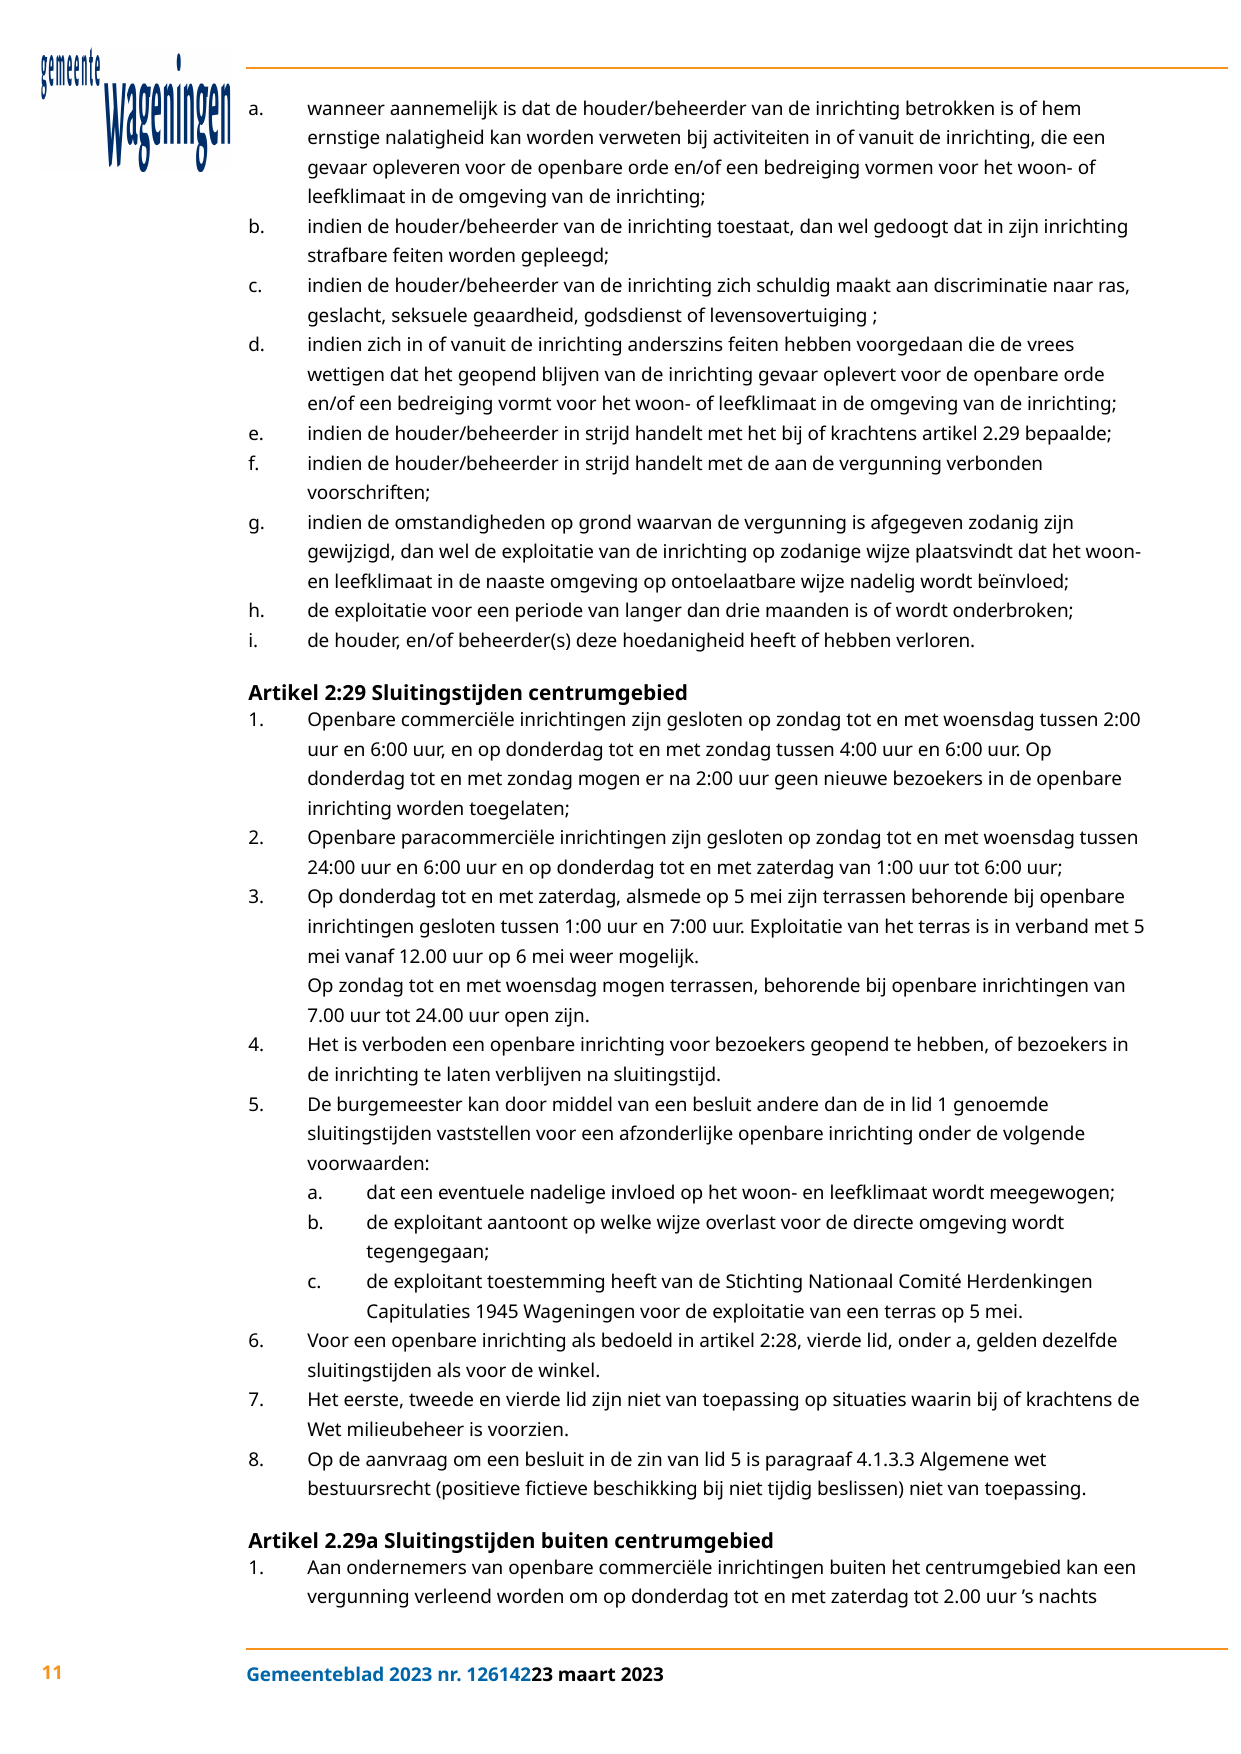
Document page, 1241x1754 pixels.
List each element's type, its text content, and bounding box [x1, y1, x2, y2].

list de exploitant aantoont op welke wijze overlast voor de directe omgeving wordt tegengegaan; [307, 1209, 1152, 1264]
list dat een eventuele nadelige invloed op het woon- en leefklimaat wordt meegewogen; [307, 1179, 1152, 1205]
list Op zondag tot en met woensdag mogen terrassen, behorende bij openbare inrichtingen van 7.00 uur tot 24.00 uur open zijn. [248, 972, 1152, 1028]
list de exploitant toestemming heeft van de Stichting Nationaal Comité Herdenkingen Capitulaties 1945 Wageningen voor de exploitatie van een terras op 5 mei. [307, 1268, 1152, 1323]
list indien de houder/beheerder van de inrichting toestaat, dan wel gedoogt dat in zijn inrichting strafbare feiten worden gepleegd; [248, 213, 1152, 268]
list Op de aanvraag om een besluit in de zin van lid 5 is paragraaf 4.1.3.3 Algemene wet bestuursrecht (positieve fictieve beschikking bij niet tijdig beslissen) niet van toepassing. [248, 1446, 1152, 1501]
list Het eerste, tweede en vierde lid zijn niet van toepassing op situaties waarin bij of krachtens de Wet milieubeheer is voorzien. [248, 1387, 1152, 1442]
list de exploitatie voor een periode van langer dan drie maanden is of wordt onderbroken; [248, 598, 1152, 623]
picture [41, 47, 231, 172]
list de houder, en/of beheerder(s) deze hoedanigheid heeft of hebben verloren. [248, 627, 1152, 653]
list indien de houder/beheerder in strijd handelt met het bij of krachtens artikel 2.29 bepaalde; [248, 420, 1152, 446]
list indien zich in of vanuit de inrichting anderszins feiten hebben voorgedaan die de vrees wettigen dat het geopend blijven van de inrichting gevaar oplevert voor de openbare orde en/of een bedreiging vormt voor het woon- of leefklimaat in de omgeving van de inrichting; [248, 331, 1152, 416]
list Openbare paracommerciële inrichtingen zijn gesloten op zondag tot en met woensdag tussen 24:00 uur en 6:00 uur en op donderdag tot en met zaterdag van 1:00 uur tot 6:00 uur; [248, 824, 1152, 880]
list indien de houder/beheerder in strijd handelt met de aan de vergunning verbonden voorschriften; [248, 450, 1152, 505]
list Aan ondernemers van openbare commerciële inrichtingen buiten het centrumgebied kan een vergunning verleend worden om op donderdag tot en met zaterdag tot 2.00 uur ’s nachts [248, 1554, 1152, 1609]
list Het is verboden een openbare inrichting voor bezoekers geopend te hebben, of bezoekers in de inrichting te laten verblijven na sluitingstijd. [248, 1032, 1152, 1087]
list De burgemeester kan door middel van een besluit andere dan de in lid 1 genoemde sluitingstijden vaststellen voor een afzonderlijke openbare inrichting onder de volgende voorwaarden: [248, 1091, 1152, 1176]
list Openbare commerciële inrichtingen zijn gesloten op zondag tot en met woensdag tussen 2:00 uur en 6:00 uur, en op donderdag tot en met zondag tussen 4:00 uur en 6:00 uur. Op donderdag tot en met zondag mogen er na 2:00 uur geen nieuwe bezoekers in de openbare inrichting worden toegelaten; [248, 706, 1152, 821]
list indien de houder/beheerder van de inrichting zich schuldig maakt aan discriminatie naar ras, geslacht, seksuele geaardheid, godsdienst of levensovertuiging ; [248, 272, 1152, 328]
text Artikel 2:29 Sluitingstijden centrumgebied [248, 678, 1152, 706]
text Artikel 2.29a Sluitingstijden buiten centrumgebied [248, 1526, 1152, 1554]
list Op donderdag tot en met zaterdag, alsmede op 5 mei zijn terrassen behorende bij openbare inrichtingen gesloten tussen 1:00 uur en 7:00 uur. Exploitatie van het terras is in verband met 5 mei vanaf 12.00 uur op 6 mei weer mogelijk. [248, 884, 1152, 968]
list Voor een openbare inrichting als bedoeld in artikel 2:28, vierde lid, onder a, gelden dezelfde sluitingstijden als voor de winkel. [248, 1327, 1152, 1383]
list indien de omstandigheden op grond waarvan de vergunning is afgegeven zodanig zijn gewijzigd, dan wel de exploitatie van de inrichting op zodanige wijze plaatsvindt dat het woon- en leefklimaat in de naaste omgeving op ontoelaatbare wijze nadelig wordt beïnvloed; [248, 509, 1152, 594]
list wanneer aannemelijk is dat de houder/beheerder van de inrichting betrokken is of hem ernstige nalatigheid kan worden verweten bij activiteiten in of vanuit de inrichting, die een gevaar opleveren voor de openbare orde en/of een bedreiging vormen voor het woon- of leefklimaat in de omgeving van de inrichting; [248, 95, 1152, 209]
